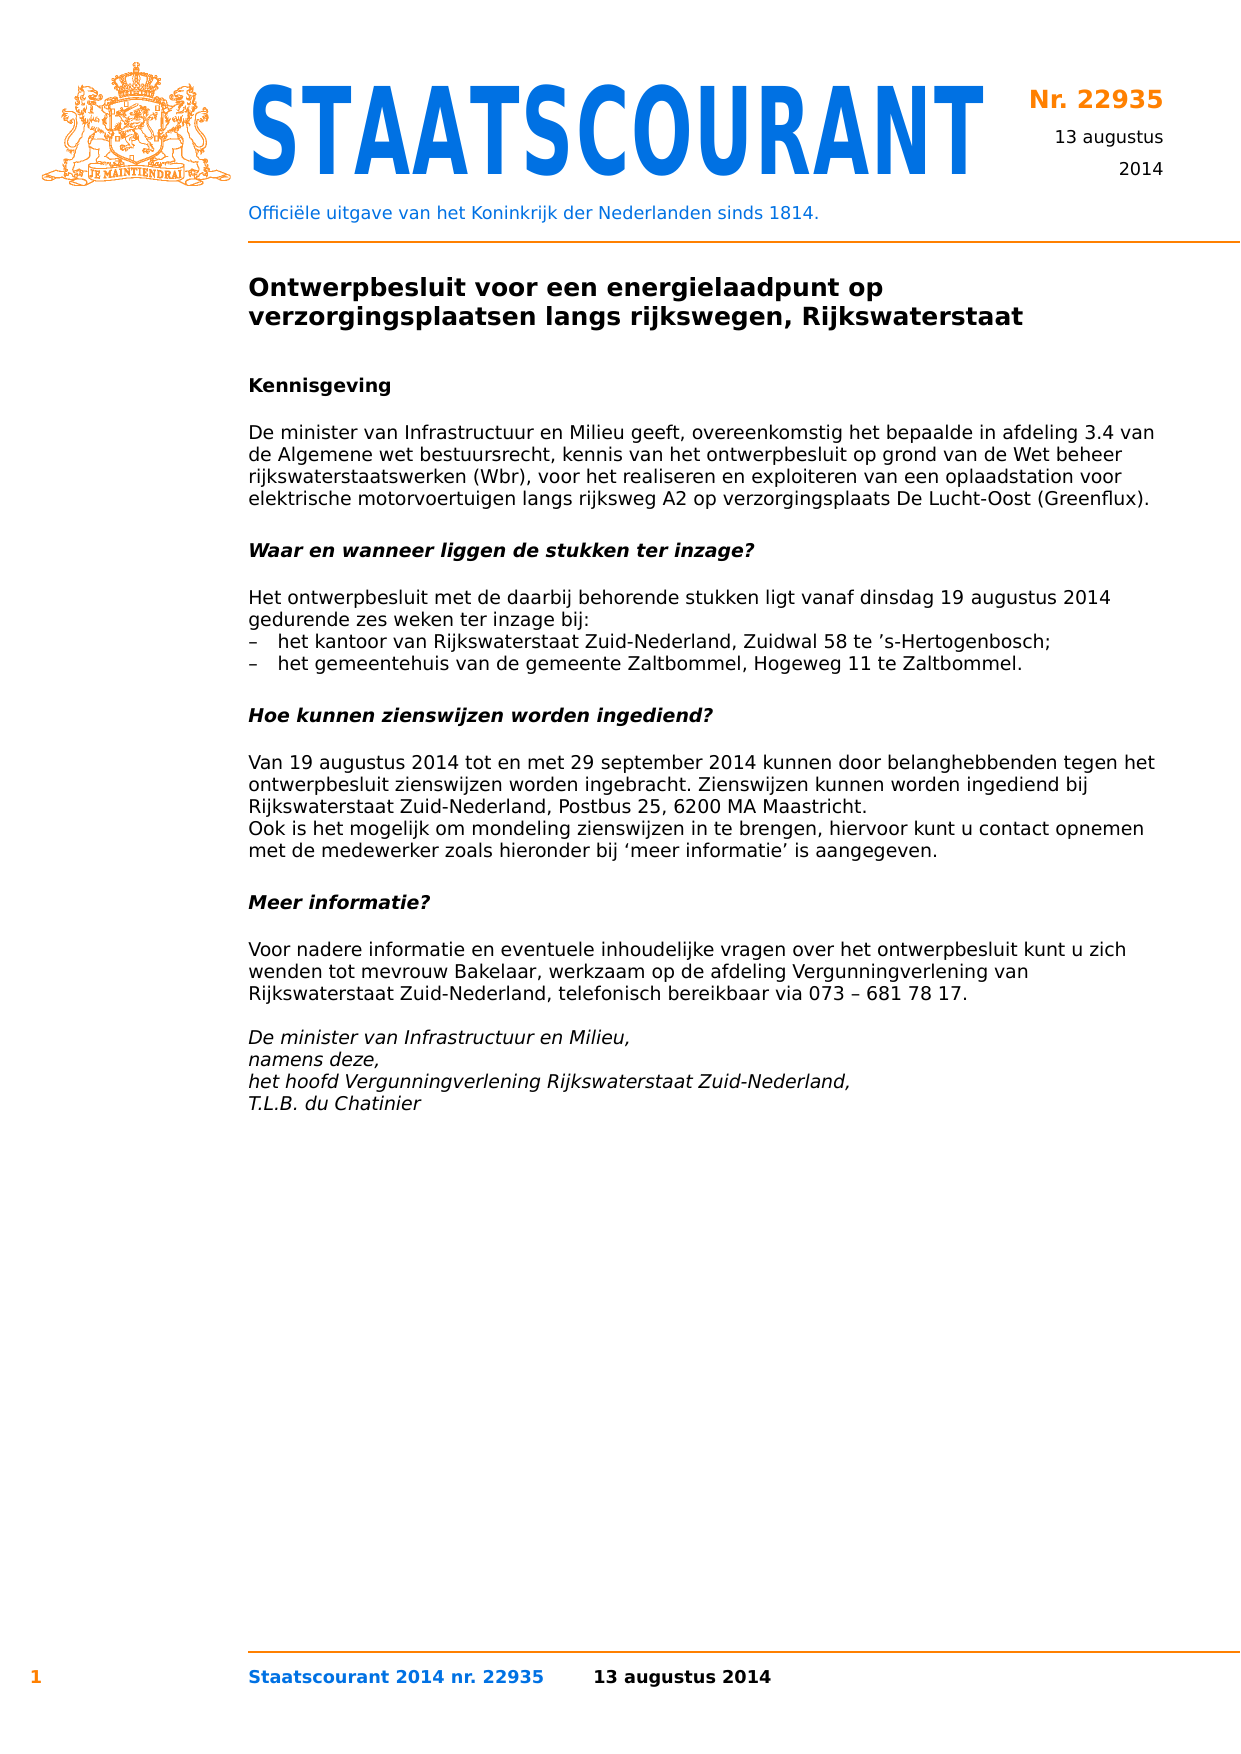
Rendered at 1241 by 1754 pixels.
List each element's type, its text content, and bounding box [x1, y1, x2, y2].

text Het ontwerpbesluit met de daarbij behorende stukken ligt vanaf dinsdag 19 augustus 2014 gedurende zes weken ter inzage bij: [248, 587, 1163, 631]
subtitle Hoe kunnen zienswijzen worden ingediend? [248, 705, 1163, 727]
table_cell 13 augustus [998, 121, 1240, 153]
table_cell 2014 [998, 153, 1240, 203]
text Van 19 augustus 2014 tot en met 29 september 2014 kunnen door belanghebbenden tegen het ontwerpbesluit zienswijzen worden ingebracht. Zienswijzen kunnen worden ingediend bij Rijkswaterstaat Zuid-Nederland, Postbus 25, 6200 MA Maastricht. [248, 752, 1163, 818]
subtitle Kennisgeving [248, 375, 1163, 397]
table_cell Officiële uitgave van het Koninkrijk der Nederlanden sinds 1814. [248, 203, 1240, 241]
subtitle Waar en wanneer liggen de stukken ter inzage? [248, 540, 1163, 562]
table_header STAATSCOURANT [248, 62, 998, 203]
text De minister van Infrastructuur en Milieu geeft, overeenkomstig het bepaalde in afdeling 3.4 van de Algemene wet bestuursrecht, kennis van het ontwerpbesluit op grond van de Wet beheer rijkswaterstaatswerken (Wbr), voor het realiseren en exploiteren van een oplaadstation voor elektrische motorvoertuigen langs rijksweg A2 op verzorgingsplaats De Lucht-Oost (Greenflux). [248, 422, 1163, 510]
text Ook is het mogelijk om mondeling zienswijzen in te brengen, hiervoor kunt u contact opnemen met de medewerker zoals hieronder bij ‘meer informatie’ is aangegeven. [248, 818, 1163, 862]
table_header [25, 62, 248, 241]
text – het kantoor van Rijkswaterstaat Zuid-Nederland, Zuidwal 58 te ’s-Hertogenbosch; [248, 631, 1163, 653]
picture [41, 62, 231, 186]
table_header Nr. 22935 [998, 62, 1240, 121]
subtitle Meer informatie? [248, 892, 1163, 914]
text Voor nadere informatie en eventuele inhoudelijke vragen over het ontwerpbesluit kunt u zich wenden tot mevrouw Bakelaar, werkzaam op de afdeling Vergunningverlening van Rijkswaterstaat Zuid-Nederland, telefonisch bereikbaar via 073 – 681 78 17. [248, 939, 1163, 1005]
subtitle Ontwerpbesluit voor een energielaadpunt op verzorgingsplaatsen langs rijkswegen, Rijkswaterstaat [248, 273, 1163, 331]
text De minister van Infrastructuur en Milieu, namens deze, het hoofd Vergunningverlening Rijkswaterstaat Zuid-Nederland, T.L.B. du Chatinier [248, 1027, 1163, 1114]
text – het gemeentehuis van de gemeente Zaltbommel, Hogeweg 11 te Zaltbommel. [248, 653, 1163, 675]
